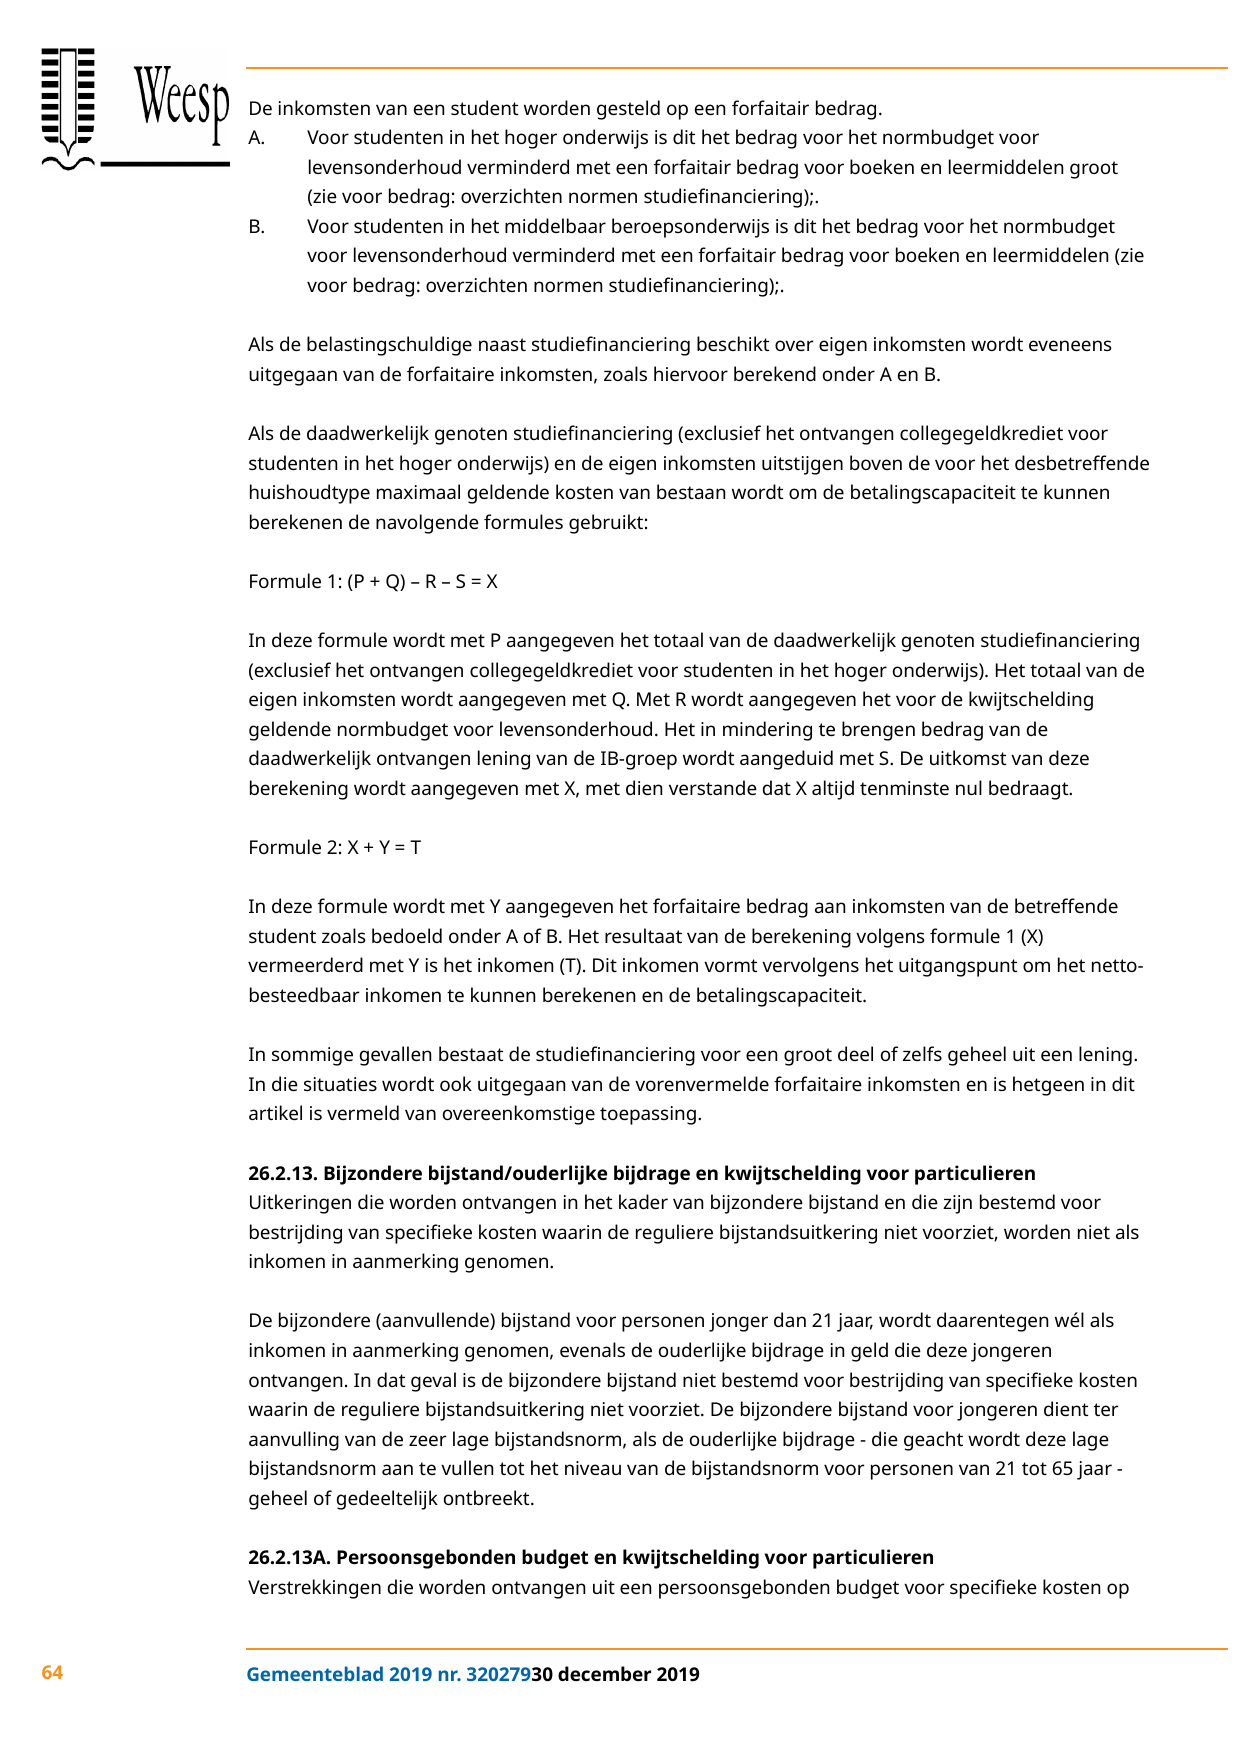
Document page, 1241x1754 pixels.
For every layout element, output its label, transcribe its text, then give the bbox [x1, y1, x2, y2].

text In sommige gevallen bestaat de studiefinanciering voor een groot deel of zelfs geheel uit een lening. In die situaties wordt ook uitgegaan van de vorenvermelde forfaitaire inkomsten en is hetgeen in dit artikel is vermeld van overeenkomstige toepassing. [248, 1041, 1152, 1126]
text De bijzondere (aanvullende) bijstand voor personen jonger dan 21 jaar, wordt daarentegen wél als inkomen in aanmerking genomen, evenals de ouderlijke bijdrage in geld die deze jongeren ontvangen. In dat geval is de bijzondere bijstand niet bestemd voor bestrijding van specifieke kosten waarin de reguliere bijstandsuitkering niet voorziet. De bijzondere bijstand voor jongeren dient ter aanvulling van de zeer lage bijstandsnorm, als de ouderlijke bijdrage - die geacht wordt deze lage bijstandsnorm aan te vullen tot het niveau van de bijstandsnorm voor personen van 21 tot 65 jaar - geheel of gedeeltelijk ontbreekt. [248, 1308, 1152, 1511]
text Formule 1: (P + Q) – R – S = X [248, 568, 1152, 594]
list Voor studenten in het hoger onderwijs is dit het bedrag voor het normbudget voor levensonderhoud verminderd met een forfaitair bedrag voor boeken en leermiddelen groot (zie voor bedrag: overzichten normen studiefinanciering);. [248, 124, 1152, 209]
list Voor studenten in het middelbaar beroepsonderwijs is dit het bedrag voor het normbudget voor levensonderhoud verminderd met een forfaitair bedrag voor boeken en leermiddelen (zie voor bedrag: overzichten normen studiefinanciering);. [248, 213, 1152, 298]
text Als de belastingschuldige naast studiefinanciering beschikt over eigen inkomsten wordt eveneens uitgegaan van de forfaitaire inkomsten, zoals hiervoor berekend onder A en B. [248, 331, 1152, 387]
text Als de daadwerkelijk genoten studiefinanciering (exclusief het ontvangen collegegeldkrediet voor studenten in het hoger onderwijs) en de eigen inkomsten uitstijgen boven de voor het desbetreffende huishoudtype maximaal geldende kosten van bestaan wordt om de betalingscapaciteit te kunnen berekenen de navolgende formules gebruikt: [248, 420, 1152, 535]
text Uitkeringen die worden ontvangen in het kader van bijzondere bijstand en die zijn bestemd voor bestrijding van specifieke kosten waarin de reguliere bijstandsuitkering niet voorziet, worden niet als inkomen in aanmerking genomen. [248, 1189, 1152, 1274]
text In deze formule wordt met P aangegeven het totaal van de daadwerkelijk genoten studiefinanciering (exclusief het ontvangen collegegeldkrediet voor studenten in het hoger onderwijs). Het totaal van de eigen inkomsten wordt aangegeven met Q. Met R wordt aangegeven het voor de kwijtschelding geldende normbudget voor levensonderhoud. Het in mindering te brengen bedrag van de daadwerkelijk ontvangen lening van de IB-groep wordt aangeduid met S. De uitkomst van deze berekening wordt aangegeven met X, met dien verstande dat X altijd tenminste nul bedraagt. [248, 627, 1152, 801]
text 26.2.13A. Persoonsgebonden budget en kwijtschelding voor particulieren [248, 1544, 1152, 1570]
text 26.2.13. Bijzondere bijstand/ouderlijke bijdrage en kwijtschelding voor particulieren [248, 1160, 1152, 1186]
text Formule 2: X + Y = T [248, 834, 1152, 860]
picture [41, 47, 231, 172]
text In deze formule wordt met Y aangegeven het forfaitaire bedrag aan inkomsten van de betreffende student zoals bedoeld onder A of B. Het resultaat van de berekening volgens formule 1 (X) vermeerderd met Y is het inkomen (T). Dit inkomen vormt vervolgens het uitgangspunt om het netto-besteedbaar inkomen te kunnen berekenen en de betalingscapaciteit. [248, 893, 1152, 1008]
text De inkomsten van een student worden gesteld op een forfaitair bedrag. [248, 95, 1152, 121]
text Verstrekkingen die worden ontvangen uit een persoonsgebonden budget voor specifieke kosten op [248, 1574, 1152, 1600]
